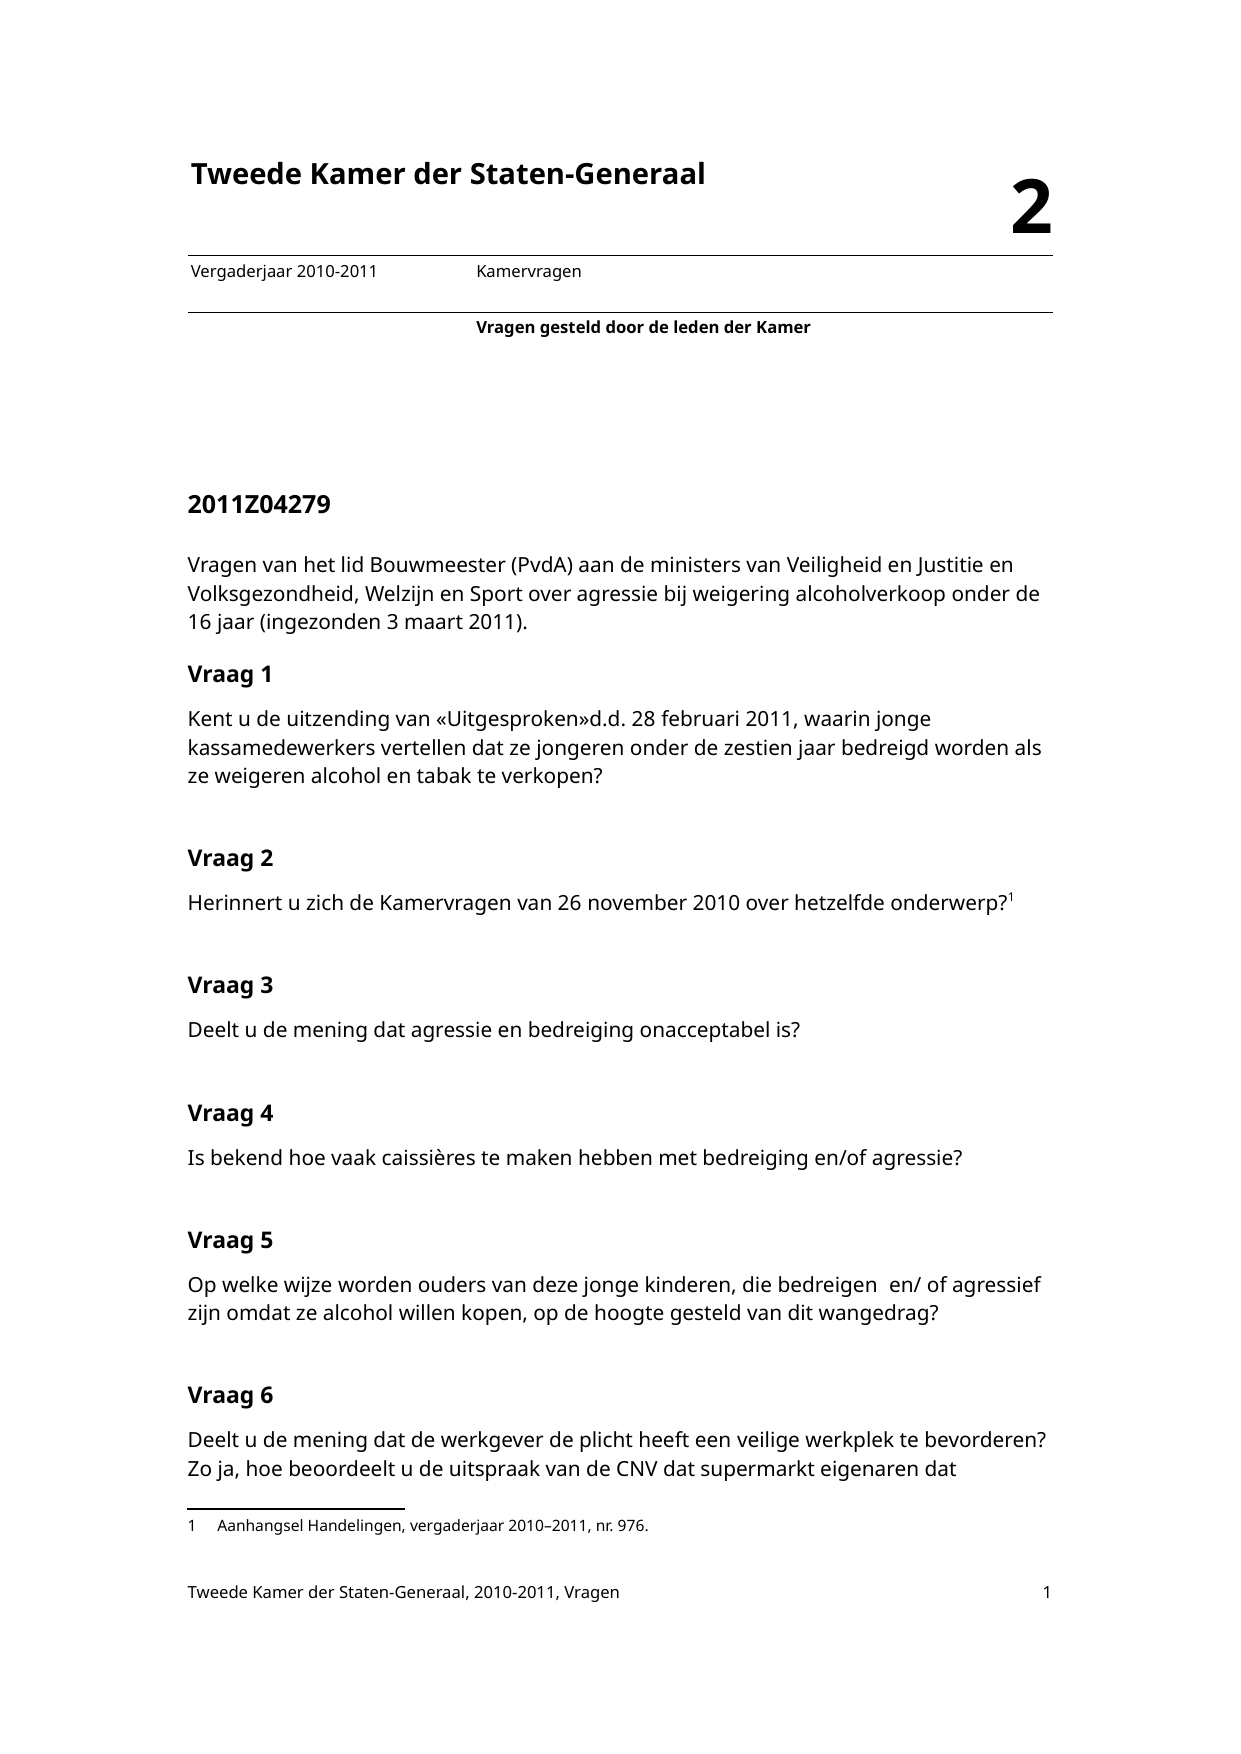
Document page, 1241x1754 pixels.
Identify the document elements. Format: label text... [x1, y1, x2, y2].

text Kent u de uitzending van «Uitgesproken»d.d. 28 februari 2011, waarin jonge kassamedewerkers vertellen dat ze jongeren onder de zestien jaar bedreigd worden als ze weigeren alcohol en tabak te verkopen? [187, 704, 1053, 790]
text Op welke wijze worden ouders van deze jonge kinderen, die bedreigen en/ of agressief zijn omdat ze alcohol willen kopen, op de hoogte gesteld van dit wangedrag? [187, 1270, 1053, 1327]
table_header 2 [880, 150, 1053, 255]
text 2011Z04279 [187, 487, 1053, 521]
table_cell [188, 313, 473, 339]
text Aanhangsel Handelingen, vergaderjaar 2010–2011, nr. 976. [187, 1508, 1053, 1536]
table_cell Vergaderjaar 2010-2011 [188, 256, 473, 312]
table_header Tweede Kamer der Staten-Generaal [188, 150, 879, 255]
text Is bekend hoe vaak caissières te maken hebben met bedreiging en/of agressie? [187, 1143, 1053, 1171]
text Vragen van het lid Bouwmeester (PvdA) aan de ministers van Veiligheid en Justitie en Volksgezondheid, Welzijn en Sport over agressie bij weigering alcoholverkoop onder de 16 jaar (ingezonden 3 maart 2011). [187, 550, 1053, 636]
subtitle Vraag 5 [187, 1224, 1053, 1255]
text Deelt u de mening dat agressie en bedreiging onacceptabel is? [187, 1016, 1053, 1044]
text Deelt u de mening dat de werkgever de plicht heeft een veilige werkplek te bevorderen? Zo ja, hoe beoordeelt u de uitspraak van de CNV dat supermarkt eigenaren dat [187, 1426, 1053, 1482]
subtitle Vraag 4 [187, 1097, 1053, 1128]
text Herinnert u zich de Kamervragen van 26 november 2010 over hetzelfde onderwerp? [187, 888, 1053, 917]
table_cell Vragen gesteld door de leden der Kamer [473, 313, 1053, 339]
table_cell Kamervragen [473, 256, 1053, 312]
subtitle Vraag 2 [187, 842, 1053, 873]
subtitle Vraag 3 [187, 969, 1053, 1001]
subtitle Vraag 1 [187, 658, 1053, 689]
subtitle Vraag 6 [187, 1379, 1053, 1411]
